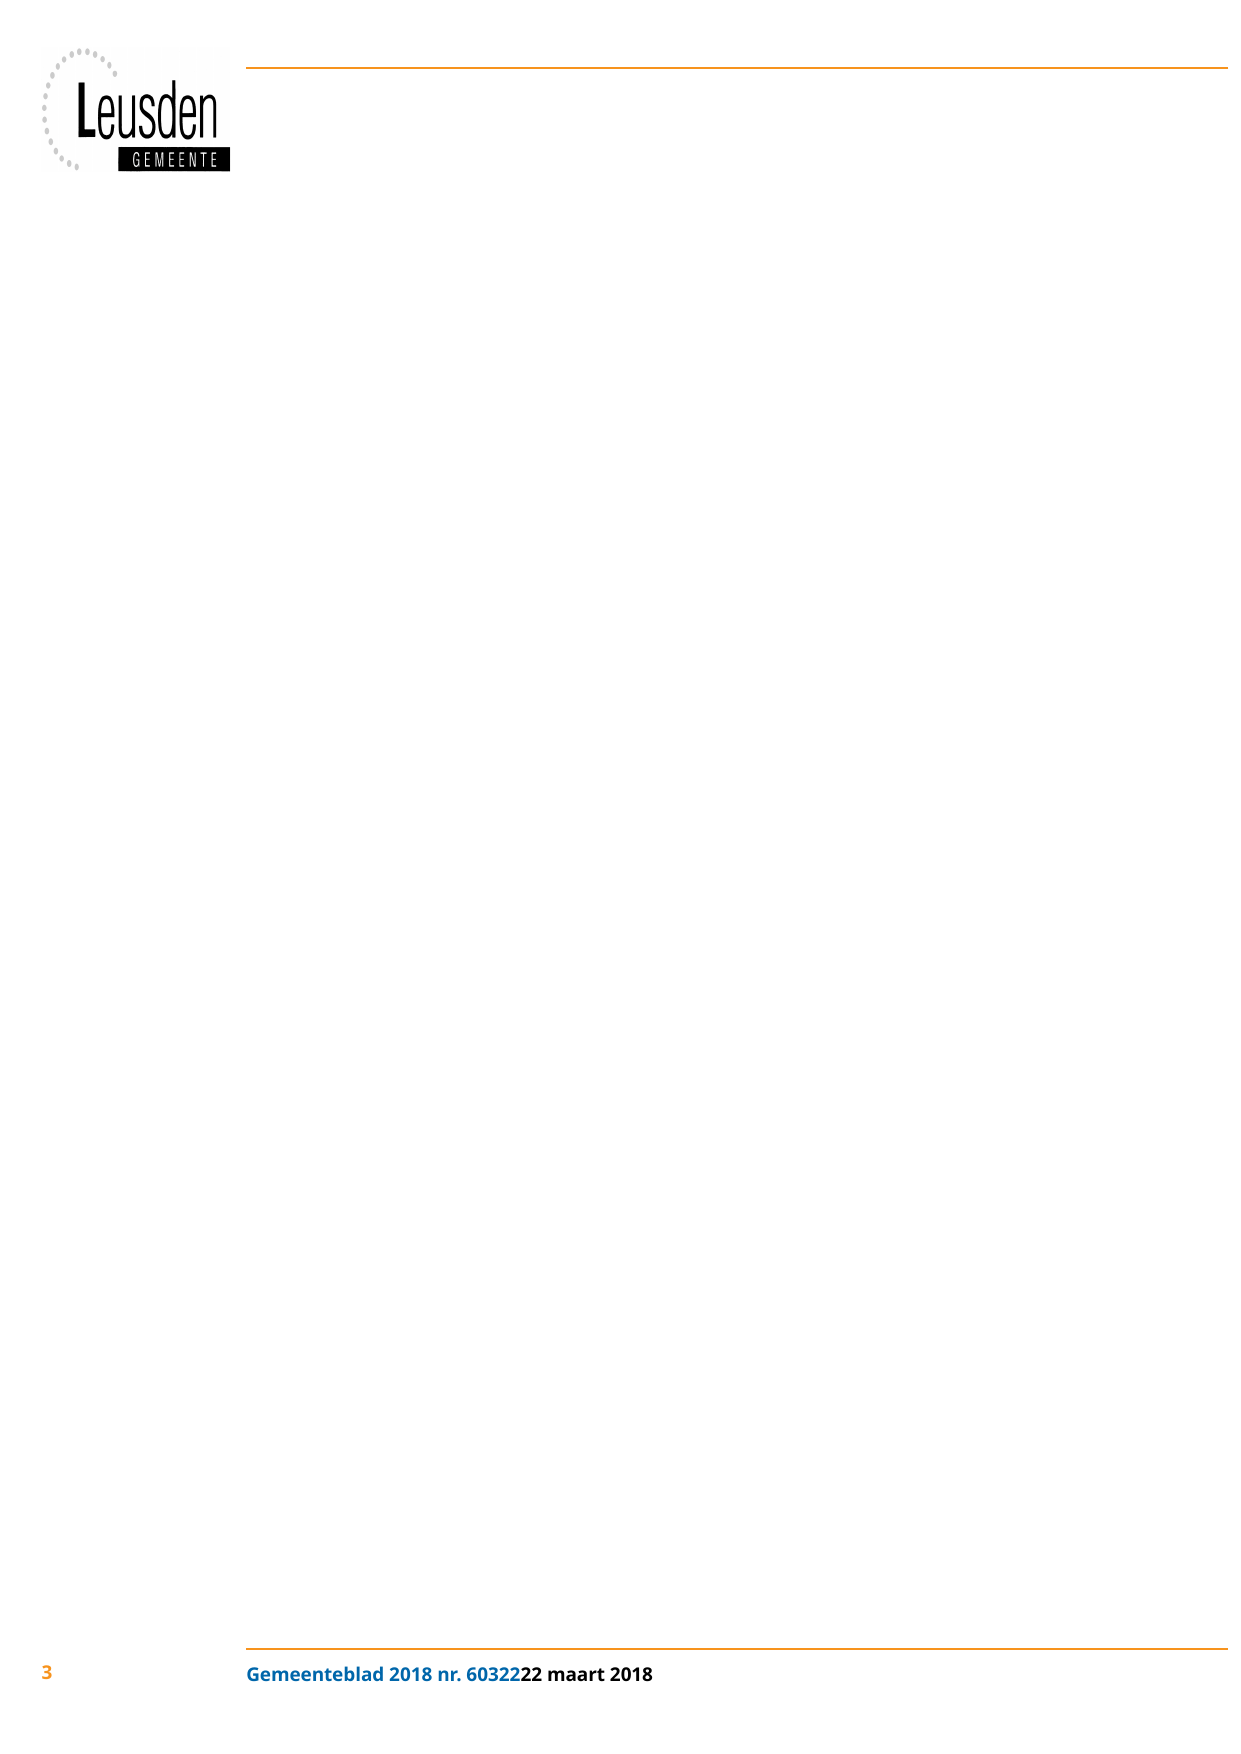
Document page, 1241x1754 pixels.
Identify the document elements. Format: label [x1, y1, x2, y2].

picture [41, 47, 231, 172]
